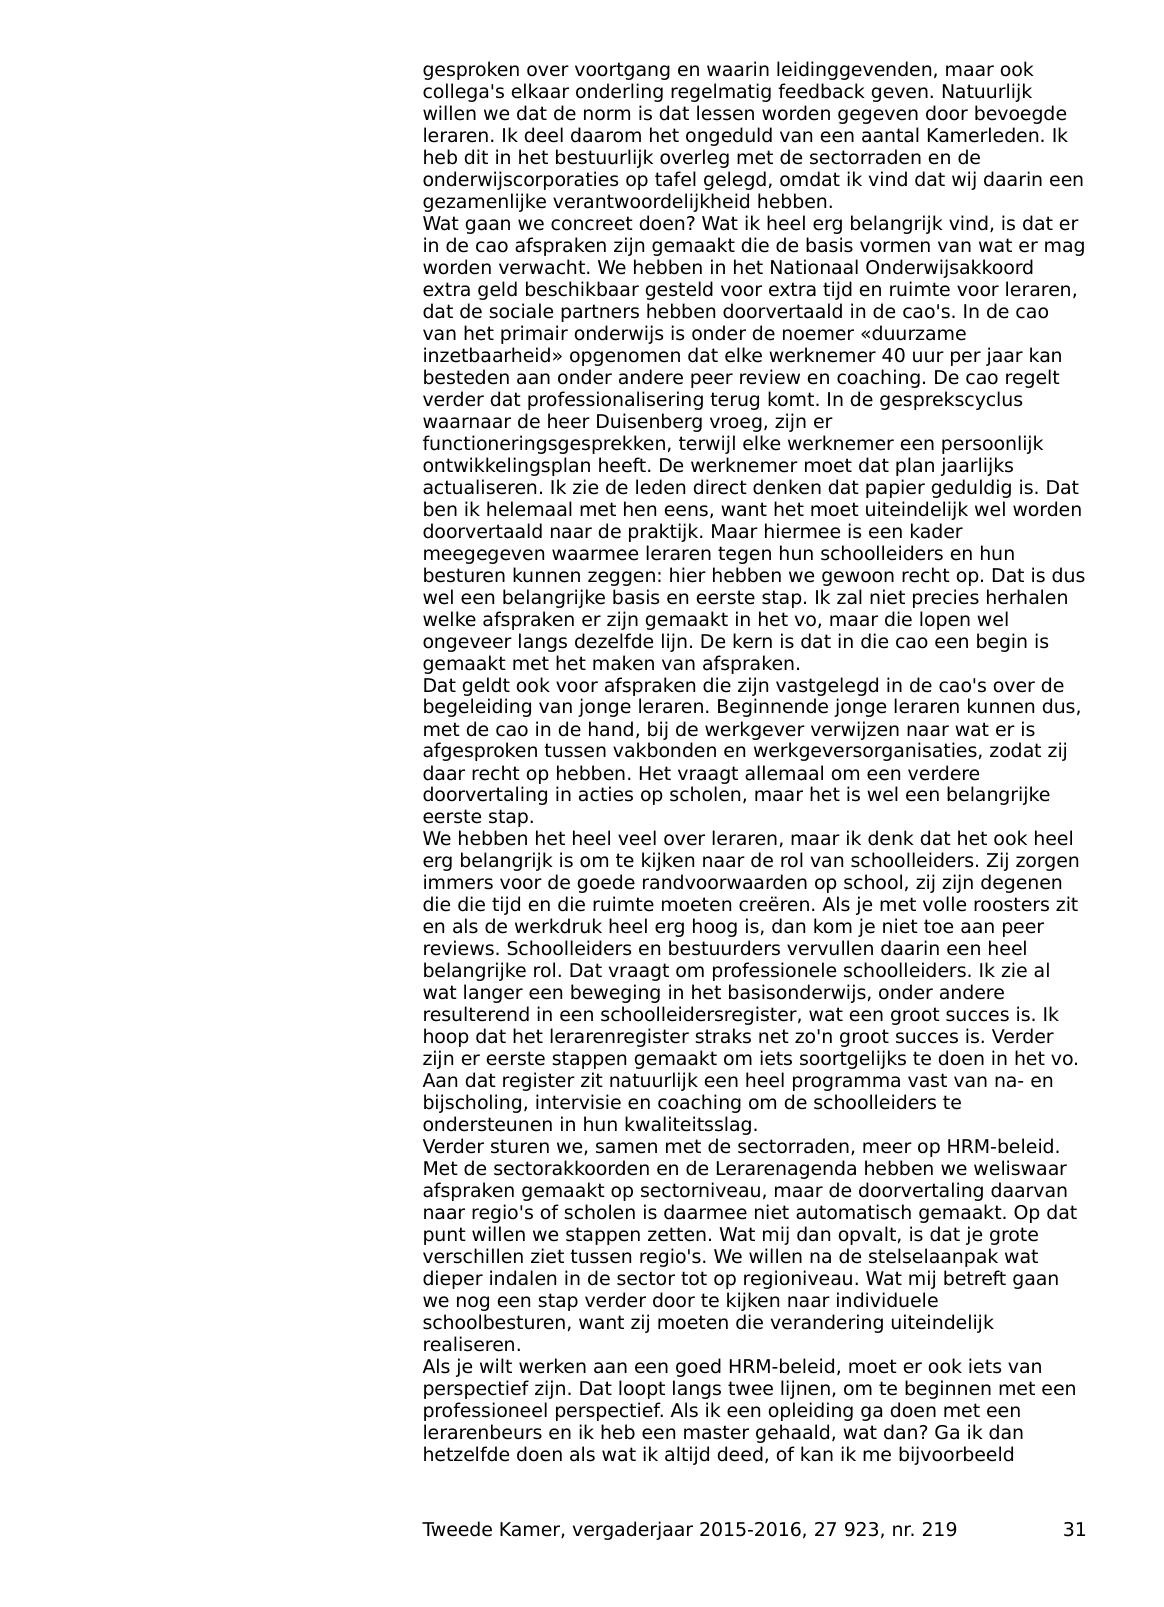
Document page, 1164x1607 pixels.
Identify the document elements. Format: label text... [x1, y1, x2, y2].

text Verder sturen we, samen met de sectorraden, meer op HRM-beleid. Met de sectorakkoorden en de Lerarenagenda hebben we weliswaar afspraken gemaakt op sectorniveau, maar de doorvertaling daarvan naar regio's of scholen is daarmee niet automatisch gemaakt. Op dat punt willen we stappen zetten. Wat mij dan opvalt, is dat je grote verschillen ziet tussen regio's. We willen na de stelselaanpak wat dieper indalen in de sector tot op regioniveau. Wat mij betreft gaan we nog een stap verder door te kijken naar individuele schoolbesturen, want zij moeten die verandering uiteindelijk realiseren. [422, 1136, 1087, 1356]
text Dat geldt ook voor afspraken die zijn vastgelegd in de cao's over de begeleiding van jonge leraren. Beginnende jonge leraren kunnen dus, met de cao in de hand, bij de werkgever verwijzen naar wat er is afgesproken tussen vakbonden en werkgeversorganisaties, zodat zij daar recht op hebben. Het vraagt allemaal om een verdere doorvertaling in acties op scholen, maar het is wel een belangrijke eerste stap. [422, 674, 1087, 828]
text We hebben het heel veel over leraren, maar ik denk dat het ook heel erg belangrijk is om te kijken naar de rol van schoolleiders. Zij zorgen immers voor de goede randvoorwaarden op school, zij zijn degenen die die tijd en die ruimte moeten creëren. Als je met volle roosters zit en als de werkdruk heel erg hoog is, dan kom je niet toe aan peer reviews. Schoolleiders en bestuurders vervullen daarin een heel belangrijke rol. Dat vraagt om professionele schoolleiders. Ik zie al wat langer een beweging in het basisonderwijs, onder andere resulterend in een schoolleidersregister, wat een groot succes is. Ik hoop dat het lerarenregister straks net zo'n groot succes is. Verder zijn er eerste stappen gemaakt om iets soortgelijks te doen in het vo. Aan dat register zit natuurlijk een heel programma vast van na- en bijscholing, intervisie en coaching om de schoolleiders te ondersteunen in hun kwaliteitsslag. [422, 828, 1087, 1136]
text gesproken over voortgang en waarin leidinggevenden, maar ook collega's elkaar onderling regelmatig feedback geven. Natuurlijk willen we dat de norm is dat lessen worden gegeven door bevoegde leraren. Ik deel daarom het ongeduld van een aantal Kamerleden. Ik heb dit in het bestuurlijk overleg met de sectorraden en de onderwijscorporaties op tafel gelegd, omdat ik vind dat wij daarin een gezamenlijke verantwoordelijkheid hebben. [422, 59, 1087, 213]
text Wat gaan we concreet doen? Wat ik heel erg belangrijk vind, is dat er in de cao afspraken zijn gemaakt die de basis vormen van wat er mag worden verwacht. We hebben in het Nationaal Onderwijsakkoord extra geld beschikbaar gesteld voor extra tijd en ruimte voor leraren, dat de sociale partners hebben doorvertaald in de cao's. In de cao van het primair onderwijs is onder de noemer «duurzame inzetbaarheid» opgenomen dat elke werknemer 40 uur per jaar kan besteden aan onder andere peer review en coaching. De cao regelt verder dat professionalisering terug komt. In de gesprekscyclus waarnaar de heer Duisenberg vroeg, zijn er functioneringsgesprekken, terwijl elke werknemer een persoonlijk ontwikkelingsplan heeft. De werknemer moet dat plan jaarlijks actualiseren. Ik zie de leden direct denken dat papier geduldig is. Dat ben ik helemaal met hen eens, want het moet uiteindelijk wel worden doorvertaald naar de praktijk. Maar hiermee is een kader meegegeven waarmee leraren tegen hun schoolleiders en hun besturen kunnen zeggen: hier hebben we gewoon recht op. Dat is dus wel een belangrijke basis en eerste stap. Ik zal niet precies herhalen welke afspraken er zijn gemaakt in het vo, maar die lopen wel ongeveer langs dezelfde lijn. De kern is dat in die cao een begin is gemaakt met het maken van afspraken. [422, 213, 1087, 674]
text Als je wilt werken aan een goed HRM-beleid, moet er ook iets van perspectief zijn. Dat loopt langs twee lijnen, om te beginnen met een professioneel perspectief. Als ik een opleiding ga doen met een lerarenbeurs en ik heb een master gehaald, wat dan? Ga ik dan hetzelfde doen als wat ik altijd deed, of kan ik me bijvoorbeeld [422, 1356, 1087, 1466]
